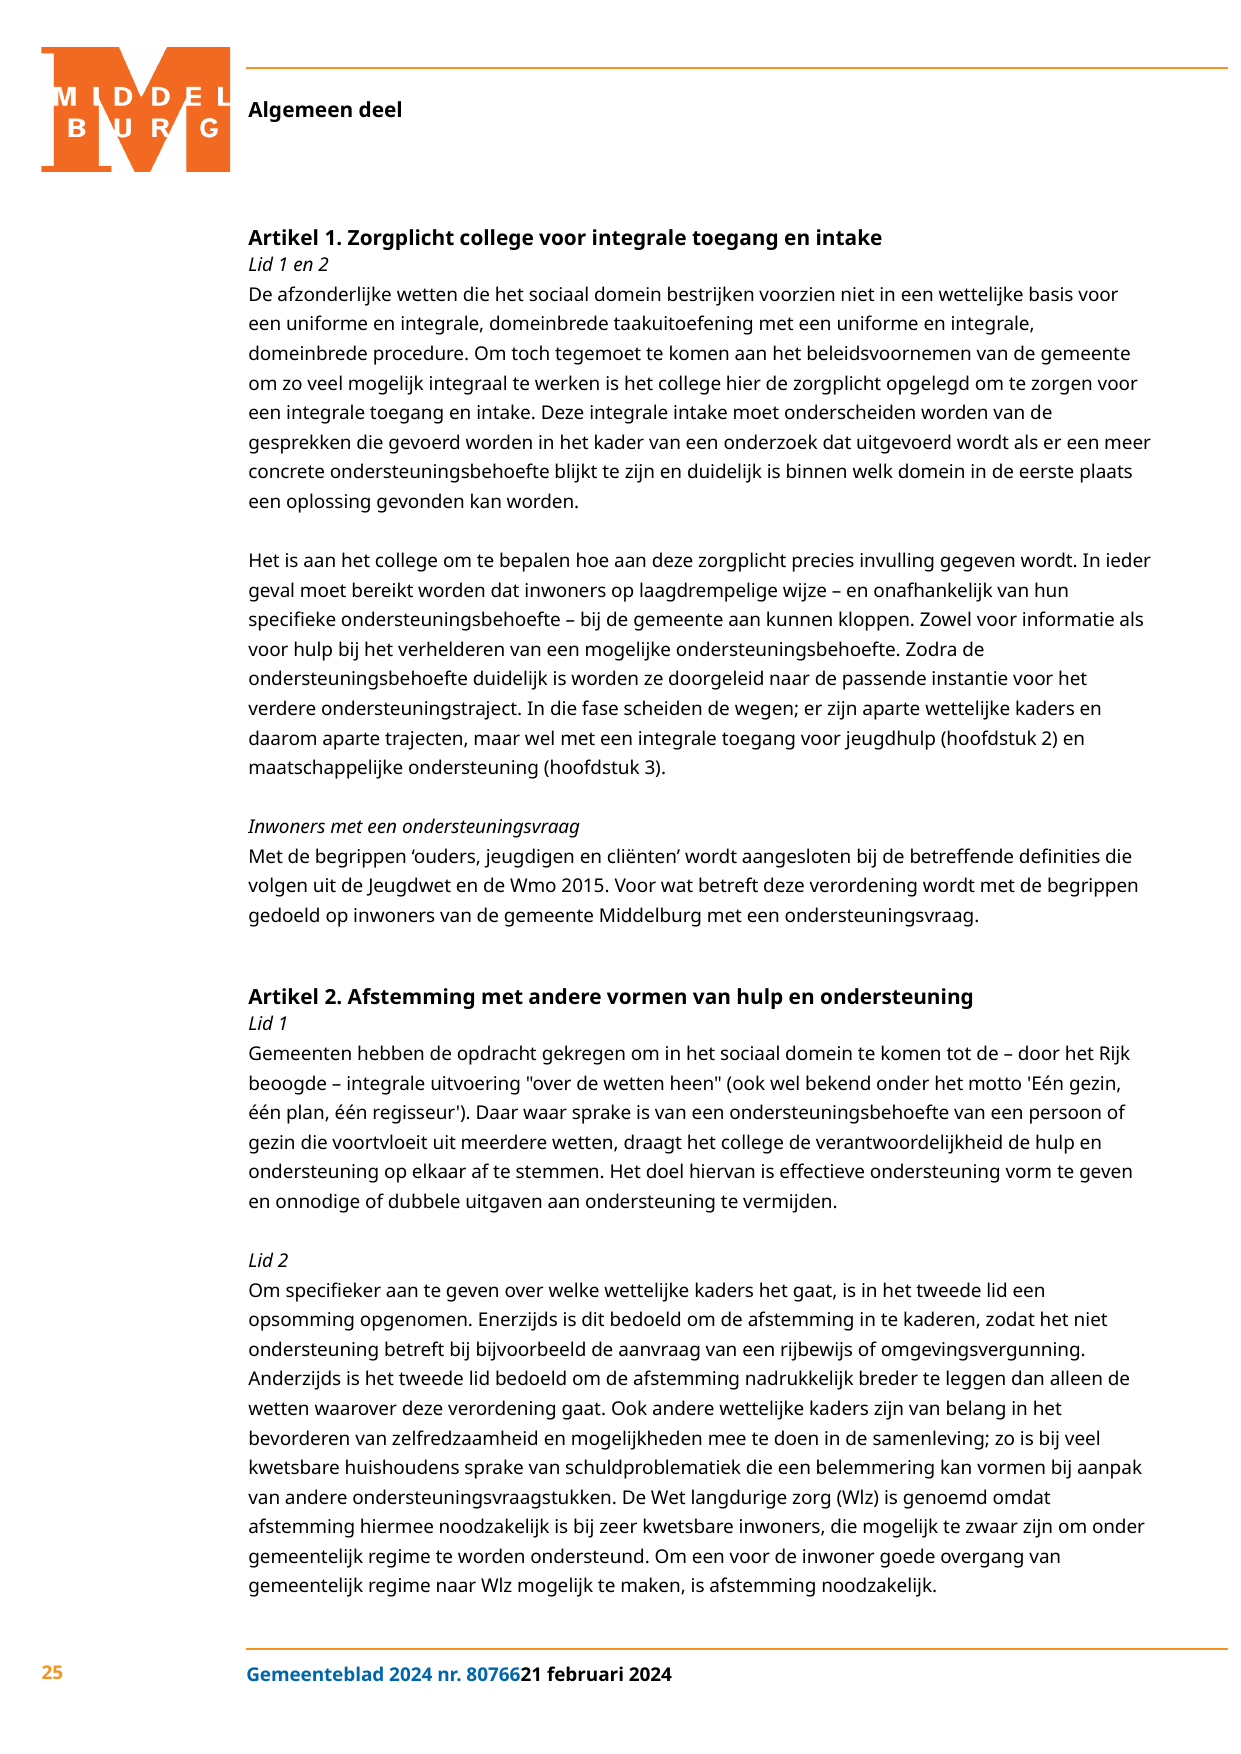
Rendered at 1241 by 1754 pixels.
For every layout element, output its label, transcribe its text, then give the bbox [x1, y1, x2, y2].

text Lid 1 en 2 [248, 251, 1152, 277]
text Algemeen deel [248, 95, 1152, 123]
text Inwoners met een ondersteuningsvraag [248, 813, 1152, 839]
text Lid 2 [248, 1247, 1152, 1273]
text Met de begrippen ‘ouders, jeugdigen en cliënten’ wordt aangesloten bij de betreffende definities die volgen uit de Jeugdwet en de Wmo 2015. Voor wat betreft deze verordening wordt met de begrippen gedoeld op inwoners van de gemeente Middelburg met een ondersteuningsvraag. [248, 843, 1152, 928]
text Om specifieker aan te geven over welke wettelijke kaders het gaat, is in het tweede lid een opsomming opgenomen. Enerzijds is dit bedoeld om de afstemming in te kaderen, zodat het niet ondersteuning betreft bij bijvoorbeeld de aanvraag van een rijbewijs of omgevingsvergunning. Anderzijds is het tweede lid bedoeld om de afstemming nadrukkelijk breder te leggen dan alleen de wetten waarover deze verordening gaat. Ook andere wettelijke kaders zijn van belang in het bevorderen van zelfredzaamheid en mogelijkheden mee te doen in de samenleving; zo is bij veel kwetsbare huishoudens sprake van schuldproblematiek die een belemmering kan vormen bij aanpak van andere ondersteuningsvraagstukken. De Wet langdurige zorg (Wlz) is genoemd omdat afstemming hiermee noodzakelijk is bij zeer kwetsbare inwoners, die mogelijk te zwaar zijn om onder gemeentelijk regime te worden ondersteund. Om een voor de inwoner goede overgang van gemeentelijk regime naar Wlz mogelijk te maken, is afstemming noodzakelijk. [248, 1277, 1152, 1598]
text Artikel 2. Afstemming met andere vormen van hulp en ondersteuning [248, 982, 1152, 1011]
text De afzonderlijke wetten die het sociaal domein bestrijken voorzien niet in een wettelijke basis voor een uniforme en integrale, domeinbrede taakuitoefening met een uniforme en integrale, domeinbrede procedure. Om toch tegemoet te komen aan het beleidsvoornemen van de gemeente om zo veel mogelijk integraal te werken is het college hier de zorgplicht opgelegd om te zorgen voor een integrale toegang en intake. Deze integrale intake moet onderscheiden worden van de gesprekken die gevoerd worden in het kader van een onderzoek dat uitgevoerd wordt als er een meer concrete ondersteuningsbehoefte blijkt te zijn en duidelijk is binnen welk domein in de eerste plaats een oplossing gevonden kan worden. [248, 281, 1152, 514]
text Artikel 1. Zorgplicht college voor integrale toegang en intake [248, 223, 1152, 251]
text Het is aan het college om te bepalen hoe aan deze zorgplicht precies invulling gegeven wordt. In ieder geval moet bereikt worden dat inwoners op laagdrempelige wijze – en onafhankelijk van hun specifieke ondersteuningsbehoefte – bij de gemeente aan kunnen kloppen. Zowel voor informatie als voor hulp bij het verhelderen van een mogelijke ondersteuningsbehoefte. Zodra de ondersteuningsbehoefte duidelijk is worden ze doorgeleid naar de passende instantie voor het verdere ondersteuningstraject. In die fase scheiden de wegen; er zijn aparte wettelijke kaders en daarom aparte trajecten, maar wel met een integrale toegang voor jeugdhulp (hoofdstuk 2) en maatschappelijke ondersteuning (hoofdstuk 3). [248, 547, 1152, 780]
picture [41, 47, 231, 172]
text Lid 1 [248, 1011, 1152, 1036]
text Gemeenten hebben de opdracht gekregen om in het sociaal domein te komen tot de – door het Rijk beoogde – integrale uitvoering "over de wetten heen" (ook wel bekend onder het motto 'Eén gezin, één plan, één regisseur'). Daar waar sprake is van een ondersteuningsbehoefte van een persoon of gezin die voortvloeit uit meerdere wetten, draagt het college de verantwoordelijkheid de hulp en ondersteuning op elkaar af te stemmen. Het doel hiervan is effectieve ondersteuning vorm te geven en onnodige of dubbele uitgaven aan ondersteuning te vermijden. [248, 1040, 1152, 1214]
